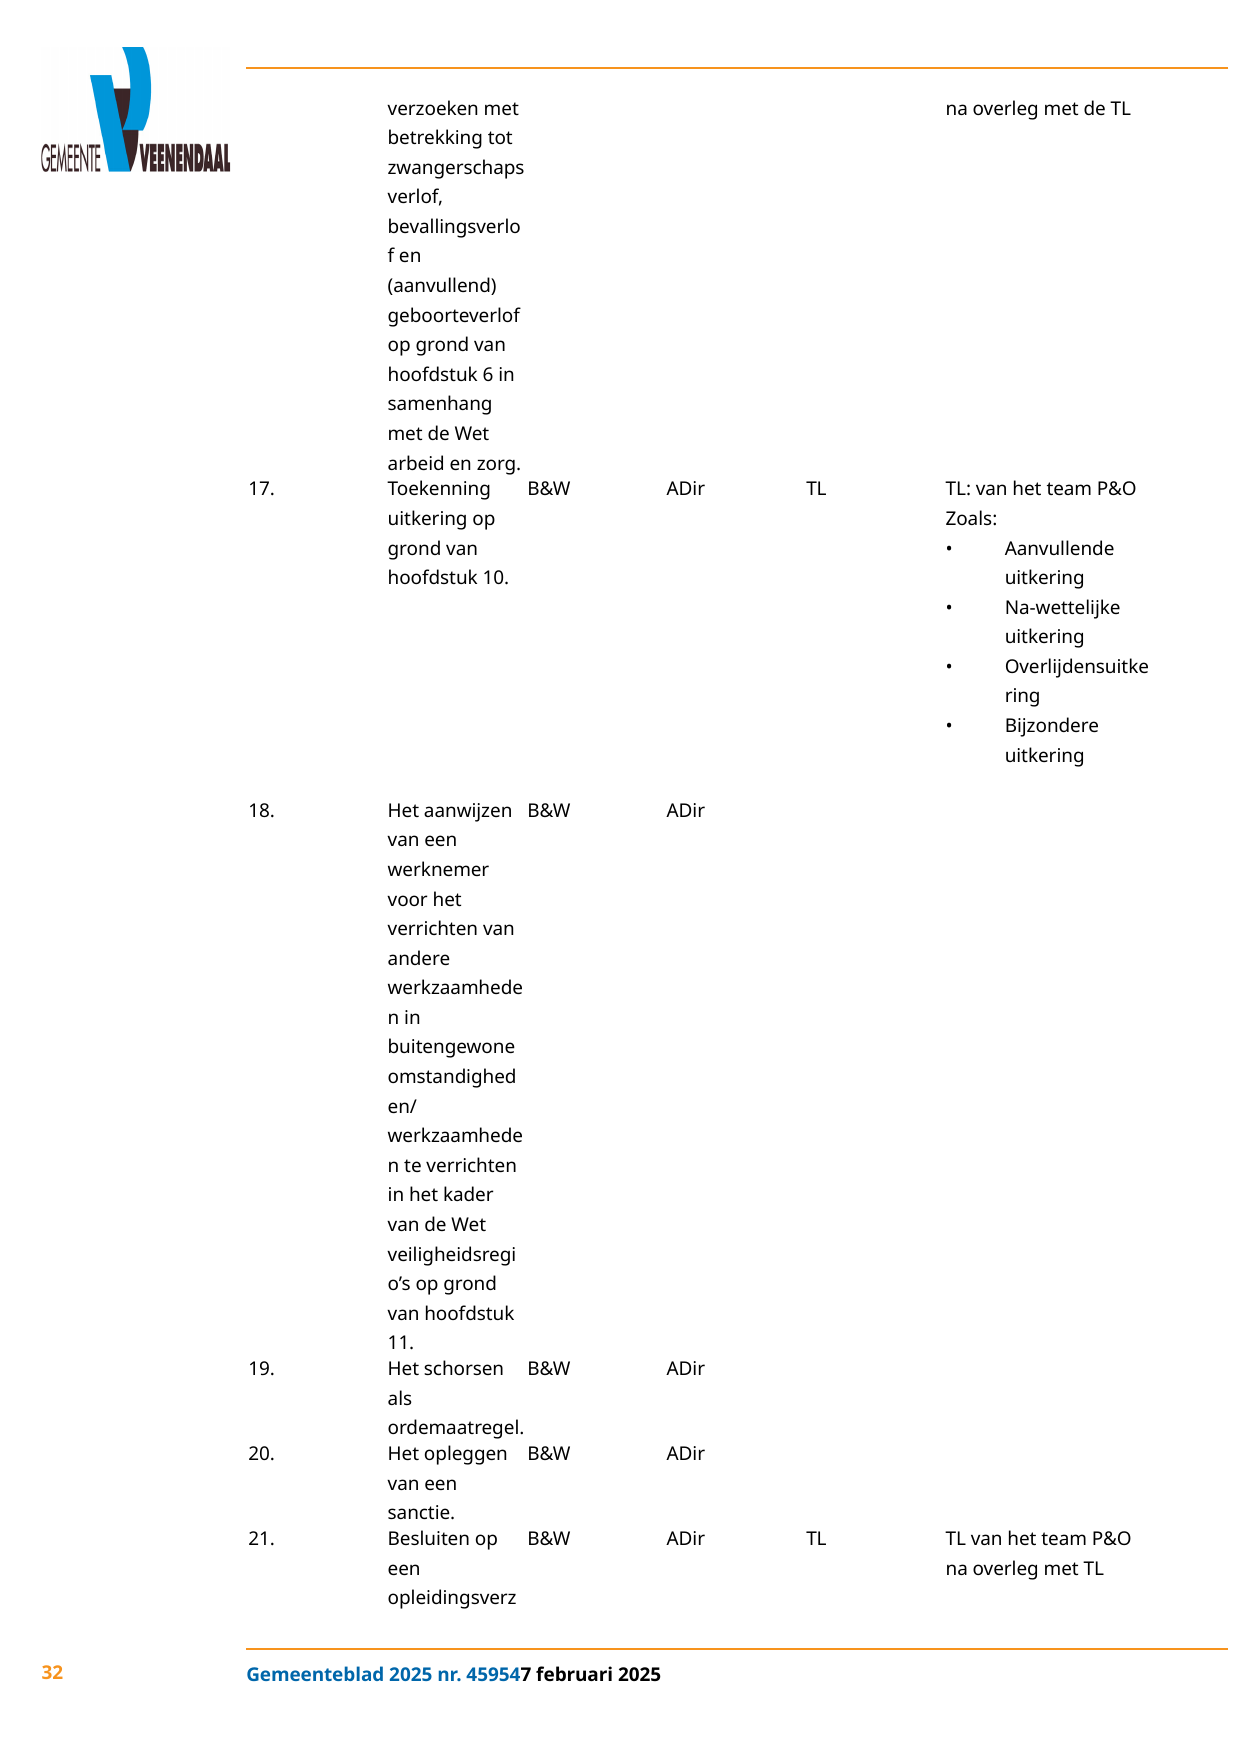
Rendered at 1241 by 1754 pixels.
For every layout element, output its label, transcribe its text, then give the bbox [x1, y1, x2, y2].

table_cell [806, 1440, 945, 1525]
table_cell na overleg met de TL [945, 95, 1152, 476]
table_cell 20. [248, 1440, 387, 1525]
table_cell Het opleggen van een sanctie. [388, 1440, 527, 1525]
table_cell B&W [527, 1525, 666, 1610]
table_cell B&W [527, 797, 666, 1355]
table_cell [248, 95, 387, 476]
table_cell B&W [527, 1355, 666, 1440]
table_cell [945, 1440, 1152, 1525]
table_cell 21. [248, 1525, 387, 1610]
table_cell Het schorsen als ordemaatregel. [388, 1355, 527, 1440]
table_cell Toekenning uitkering op grond van hoofdstuk 10. [388, 476, 527, 797]
picture [123, 47, 231, 172]
table_cell 18. [248, 797, 387, 1355]
table_cell TL [806, 476, 945, 797]
table_cell [806, 797, 945, 1355]
table_cell TL: van het team P&O Zoals: Aanvullende uitkering Na-wettelijke uitkering Overlijdensuitkering Bijzondere uitkering [945, 476, 1152, 797]
table_cell 17. [248, 476, 387, 797]
table_cell Besluiten op een opleidingsverz [388, 1525, 527, 1610]
table_cell B&W [527, 476, 666, 797]
table_cell ADir [666, 1525, 806, 1610]
table_cell ADir [666, 797, 806, 1355]
table_cell [527, 95, 666, 476]
table_cell [666, 95, 806, 476]
table_cell Het aanwijzen van een werknemer voor het verrichten van andere werkzaamheden in buitengewone omstandigheden/ werkzaamheden te verrichten in het kader van de Wet veiligheidsregio’s op grond van hoofdstuk 11. [388, 797, 527, 1355]
table_cell ADir [666, 476, 806, 797]
table_cell ADir [666, 1440, 806, 1525]
table_cell [806, 1355, 945, 1440]
table_cell [945, 1355, 1152, 1440]
table_cell [945, 797, 1152, 1355]
picture [41, 47, 130, 172]
table_cell verzoeken met betrekking tot zwangerschapsverlof, bevallingsverlof en (aanvullend) geboorteverlof op grond van hoofdstuk 6 in samenhang met de Wet arbeid en zorg. [388, 95, 527, 476]
table_cell 19. [248, 1355, 387, 1440]
table_cell TL van het team P&O na overleg met TL [945, 1525, 1152, 1610]
table_cell ADir [666, 1355, 806, 1440]
table_cell B&W [527, 1440, 666, 1525]
table_cell TL [806, 1525, 945, 1610]
table_cell [806, 95, 945, 476]
